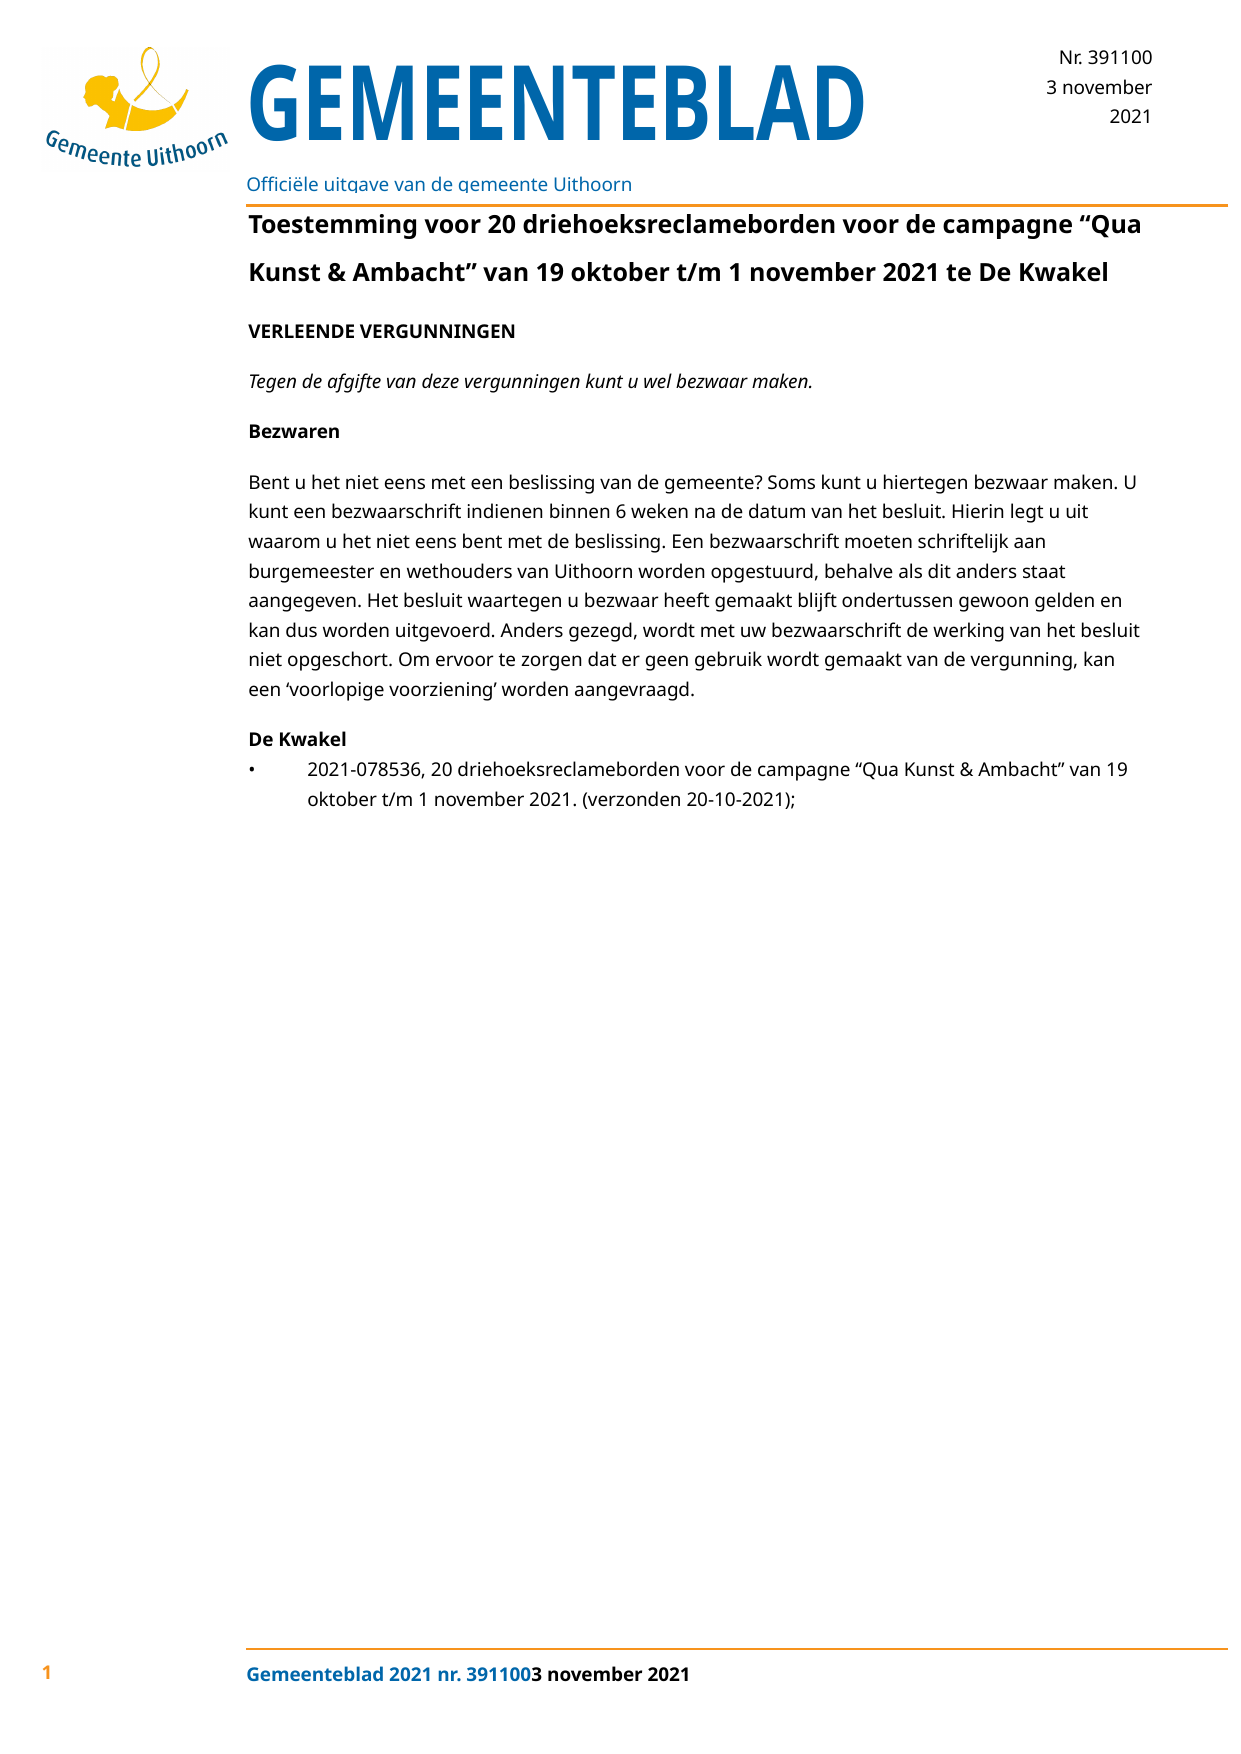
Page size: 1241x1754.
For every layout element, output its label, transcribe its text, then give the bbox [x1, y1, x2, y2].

picture [41, 47, 231, 172]
text Tegen de afgifte van deze vergunningen kunt u wel bezwaar maken. [248, 368, 1152, 394]
text Toestemming voor 20 driehoeksreclameborden voor de campagne “Qua Kunst & Ambacht” van 19 oktober t/m 1 november 2021 te De Kwakel [248, 207, 1152, 288]
text Bezwaren [248, 419, 1152, 444]
text VERLEENDE VERGUNNINGEN [248, 318, 1152, 344]
list 2021-078536, 20 driehoeksreclameborden voor de campagne “Qua Kunst & Ambacht” van 19 oktober t/m 1 november 2021. (verzonden 20-10-2021); [248, 756, 1152, 812]
text Bent u het niet eens met een beslissing van de gemeente? Soms kunt u hiertegen bezwaar maken. U kunt een bezwaarschrift indienen binnen 6 weken na de datum van het besluit. Hierin legt u uit waarom u het niet eens bent met de beslissing. Een bezwaarschrift moeten schriftelijk aan burgemeester en wethouders van Uithoorn worden opgestuurd, behalve als dit anders staat aangegeven. Het besluit waartegen u bezwaar heeft gemaakt blijft ondertussen gewoon gelden en kan dus worden uitgevoerd. Anders gezegd, wordt met uw bezwaarschrift de werking van het besluit niet opgeschort. Om ervoor te zorgen dat er geen gebruik wordt gemaakt van de vergunning, kan een ‘voorlopige voorziening’ worden aangevraagd. [248, 469, 1152, 702]
text De Kwakel [248, 727, 1152, 752]
